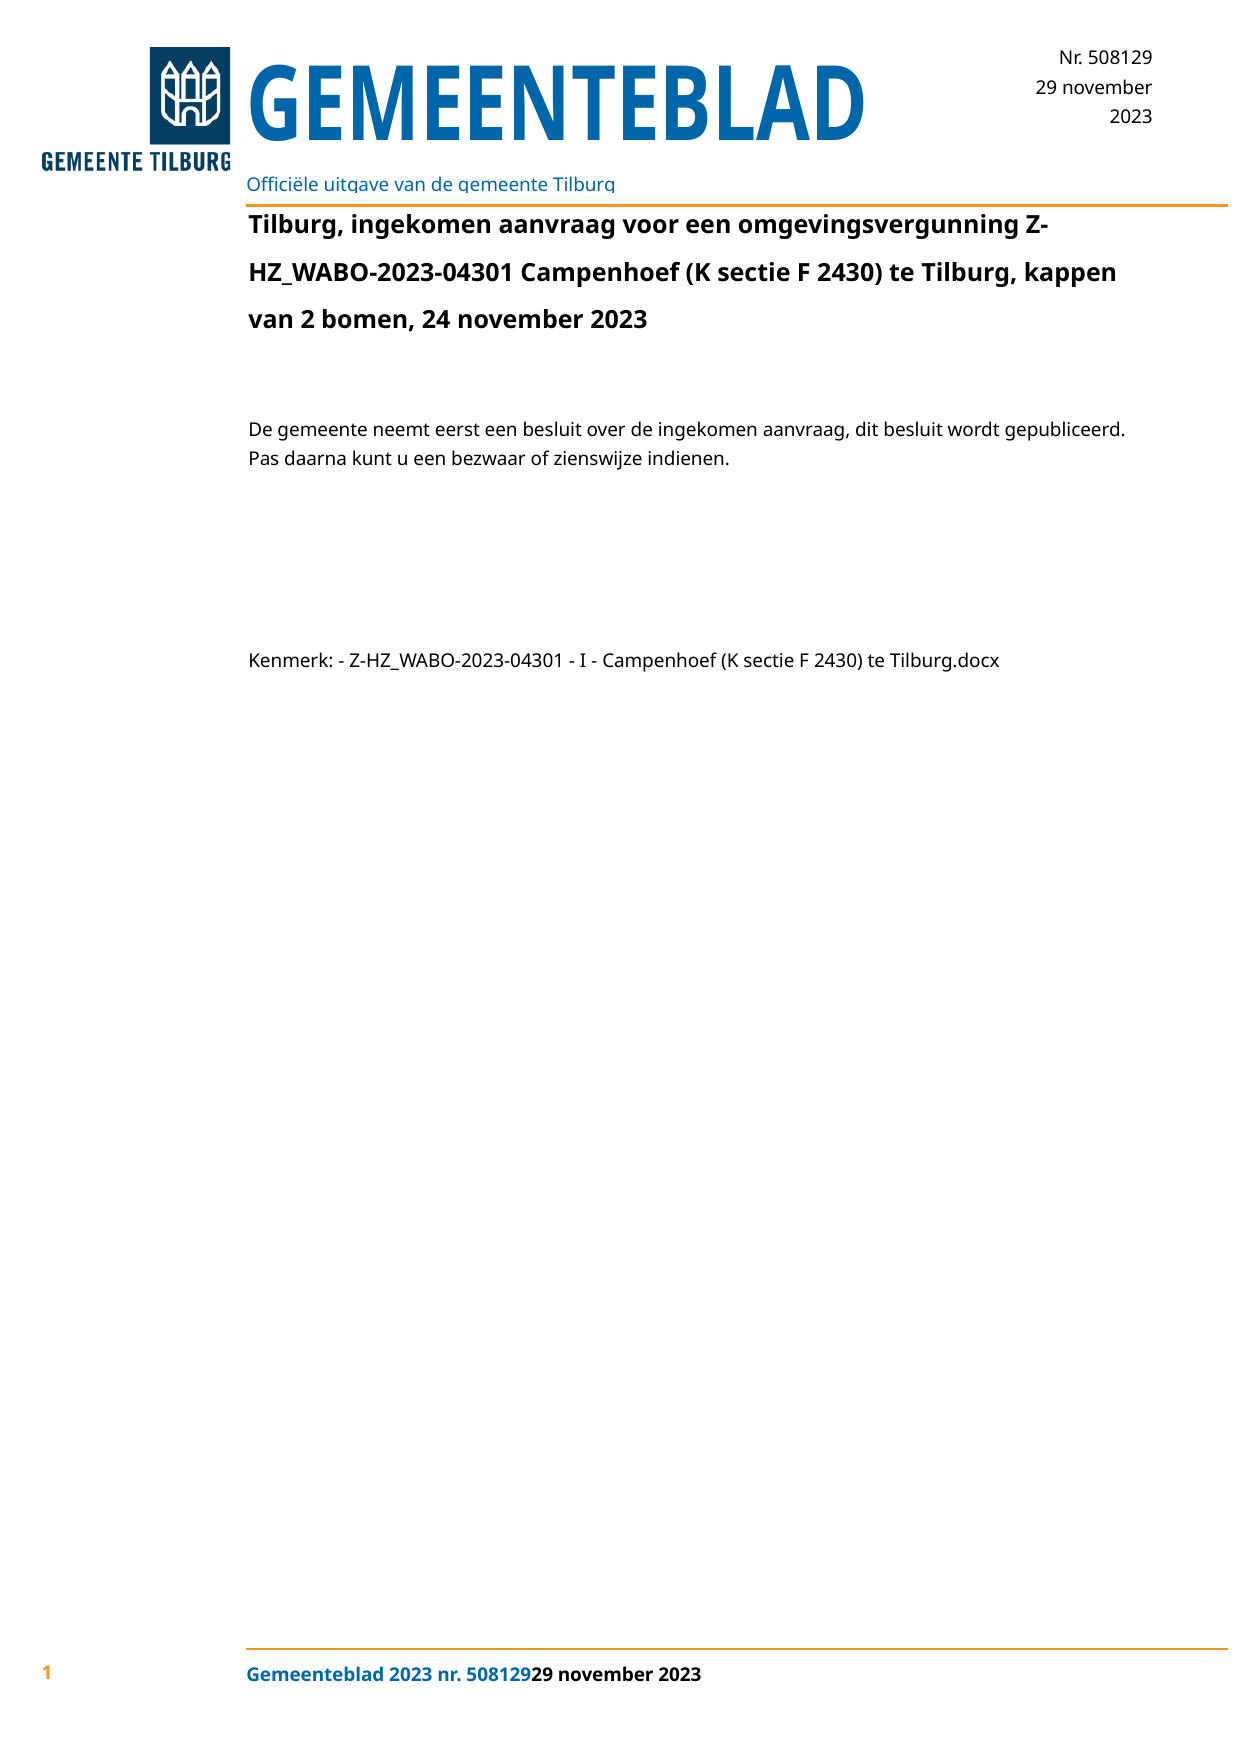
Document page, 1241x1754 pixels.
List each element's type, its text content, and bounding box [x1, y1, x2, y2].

text Tilburg, ingekomen aanvraag voor een omgevingsvergunning Z-HZ_WABO-2023-04301 Campenhoef (K sectie F 2430) te Tilburg, kappen van 2 bomen, 24 november 2023 [248, 207, 1152, 336]
picture [41, 47, 231, 172]
text De gemeente neemt eerst een besluit over de ingekomen aanvraag, dit besluit wordt gepubliceerd. Pas daarna kunt u een bezwaar of zienswijze indienen. [248, 416, 1152, 471]
text Kenmerk: - Z-HZ_WABO-2023-04301 - I - Campenhoef (K sectie F 2430) te Tilburg.docx [248, 647, 1152, 673]
